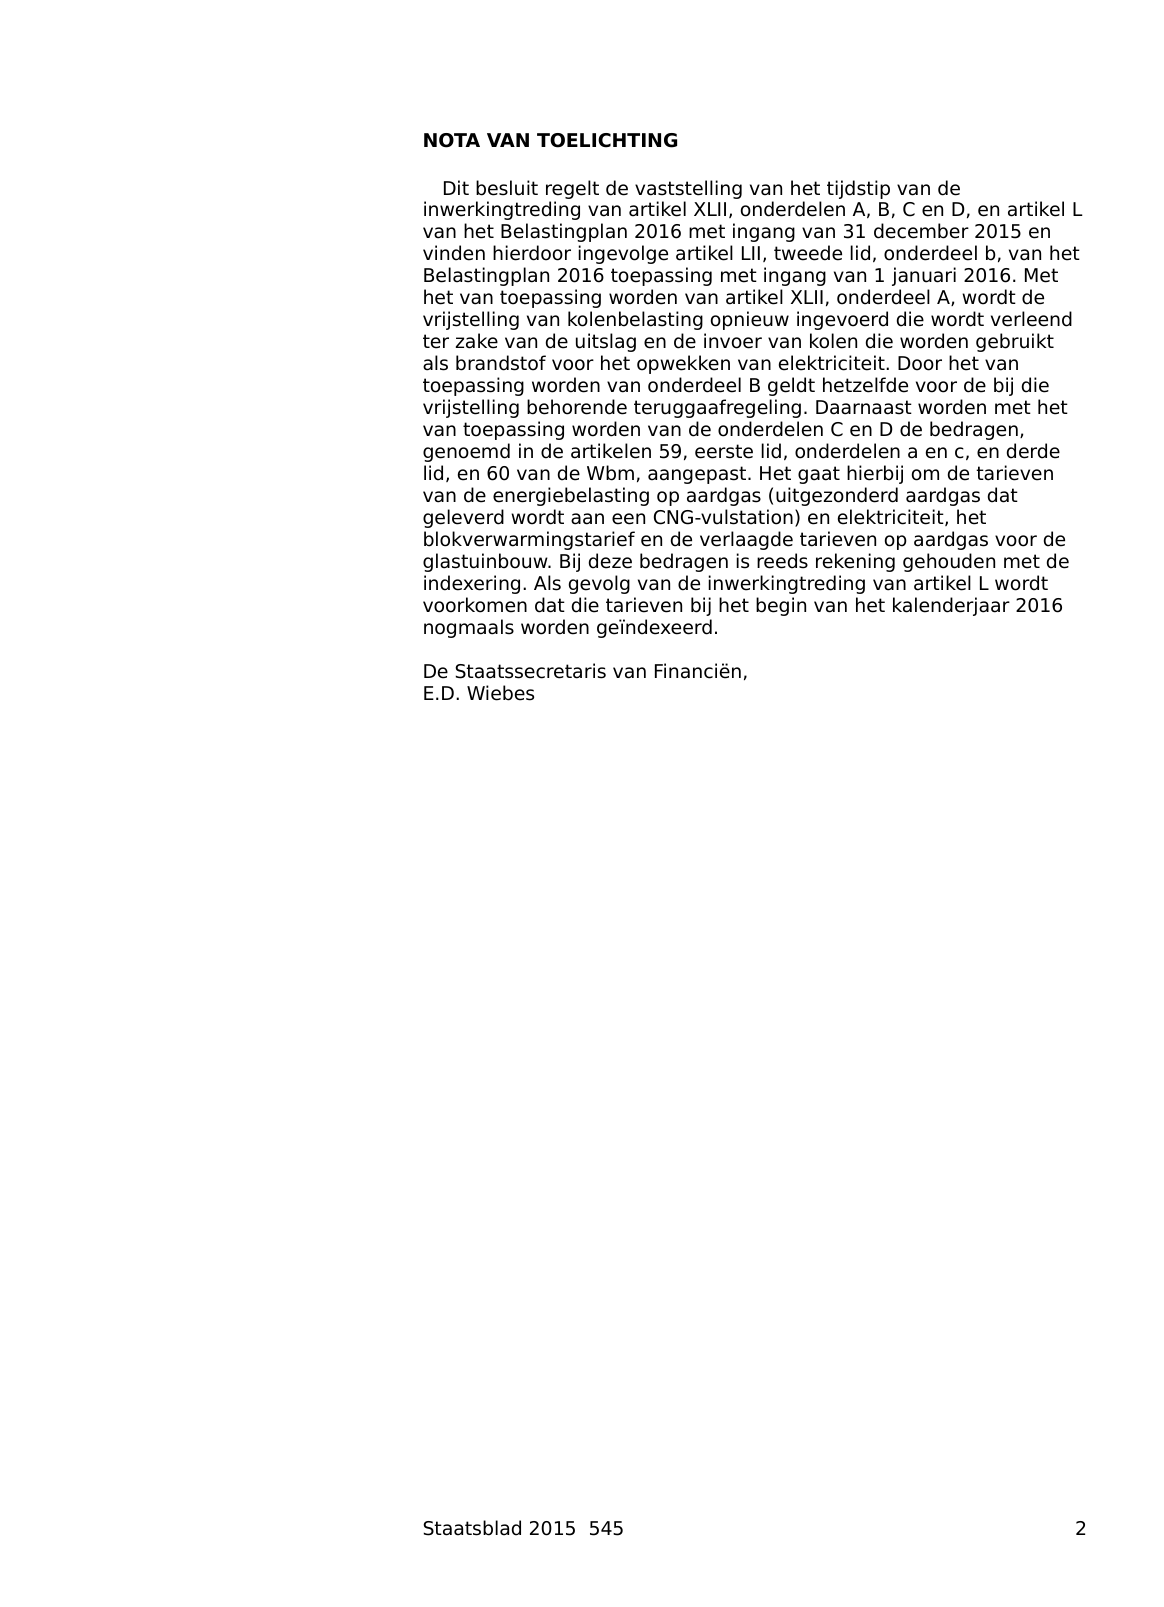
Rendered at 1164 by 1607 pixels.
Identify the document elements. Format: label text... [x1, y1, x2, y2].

subtitle NOTA VAN TOELICHTING [422, 130, 1087, 152]
text De Staatssecretaris van Financiën, E.D. Wiebes [422, 661, 1087, 705]
text Dit besluit regelt de vaststelling van het tijdstip van de inwerkingtreding van artikel XLII, onderdelen A, B, C en D, en artikel L van het Belastingplan 2016 met ingang van 31 december 2015 en vinden hierdoor ingevolge artikel LII, tweede lid, onderdeel b, van het Belastingplan 2016 toepassing met ingang van 1 januari 2016. Met het van toepassing worden van artikel XLII, onderdeel A, wordt de vrijstelling van kolenbelasting opnieuw ingevoerd die wordt verleend ter zake van de uitslag en de invoer van kolen die worden gebruikt als brandstof voor het opwekken van elektriciteit. Door het van toepassing worden van onderdeel B geldt hetzelfde voor de bij die vrijstelling behorende teruggaafregeling. Daarnaast worden met het van toepassing worden van de onderdelen C en D de bedragen, genoemd in de artikelen 59, eerste lid, onderdelen a en c, en derde lid, en 60 van de Wbm, aangepast. Het gaat hierbij om de tarieven van de energiebelasting op aardgas (uitgezonderd aardgas dat geleverd wordt aan een CNG-vulstation) en elektriciteit, het blokverwarmingstarief en de verlaagde tarieven op aardgas voor de glastuinbouw. Bij deze bedragen is reeds rekening gehouden met de indexering. Als gevolg van de inwerkingtreding van artikel L wordt voorkomen dat die tarieven bij het begin van het kalenderjaar 2016 nogmaals worden geïndexeerd. [422, 177, 1087, 639]
